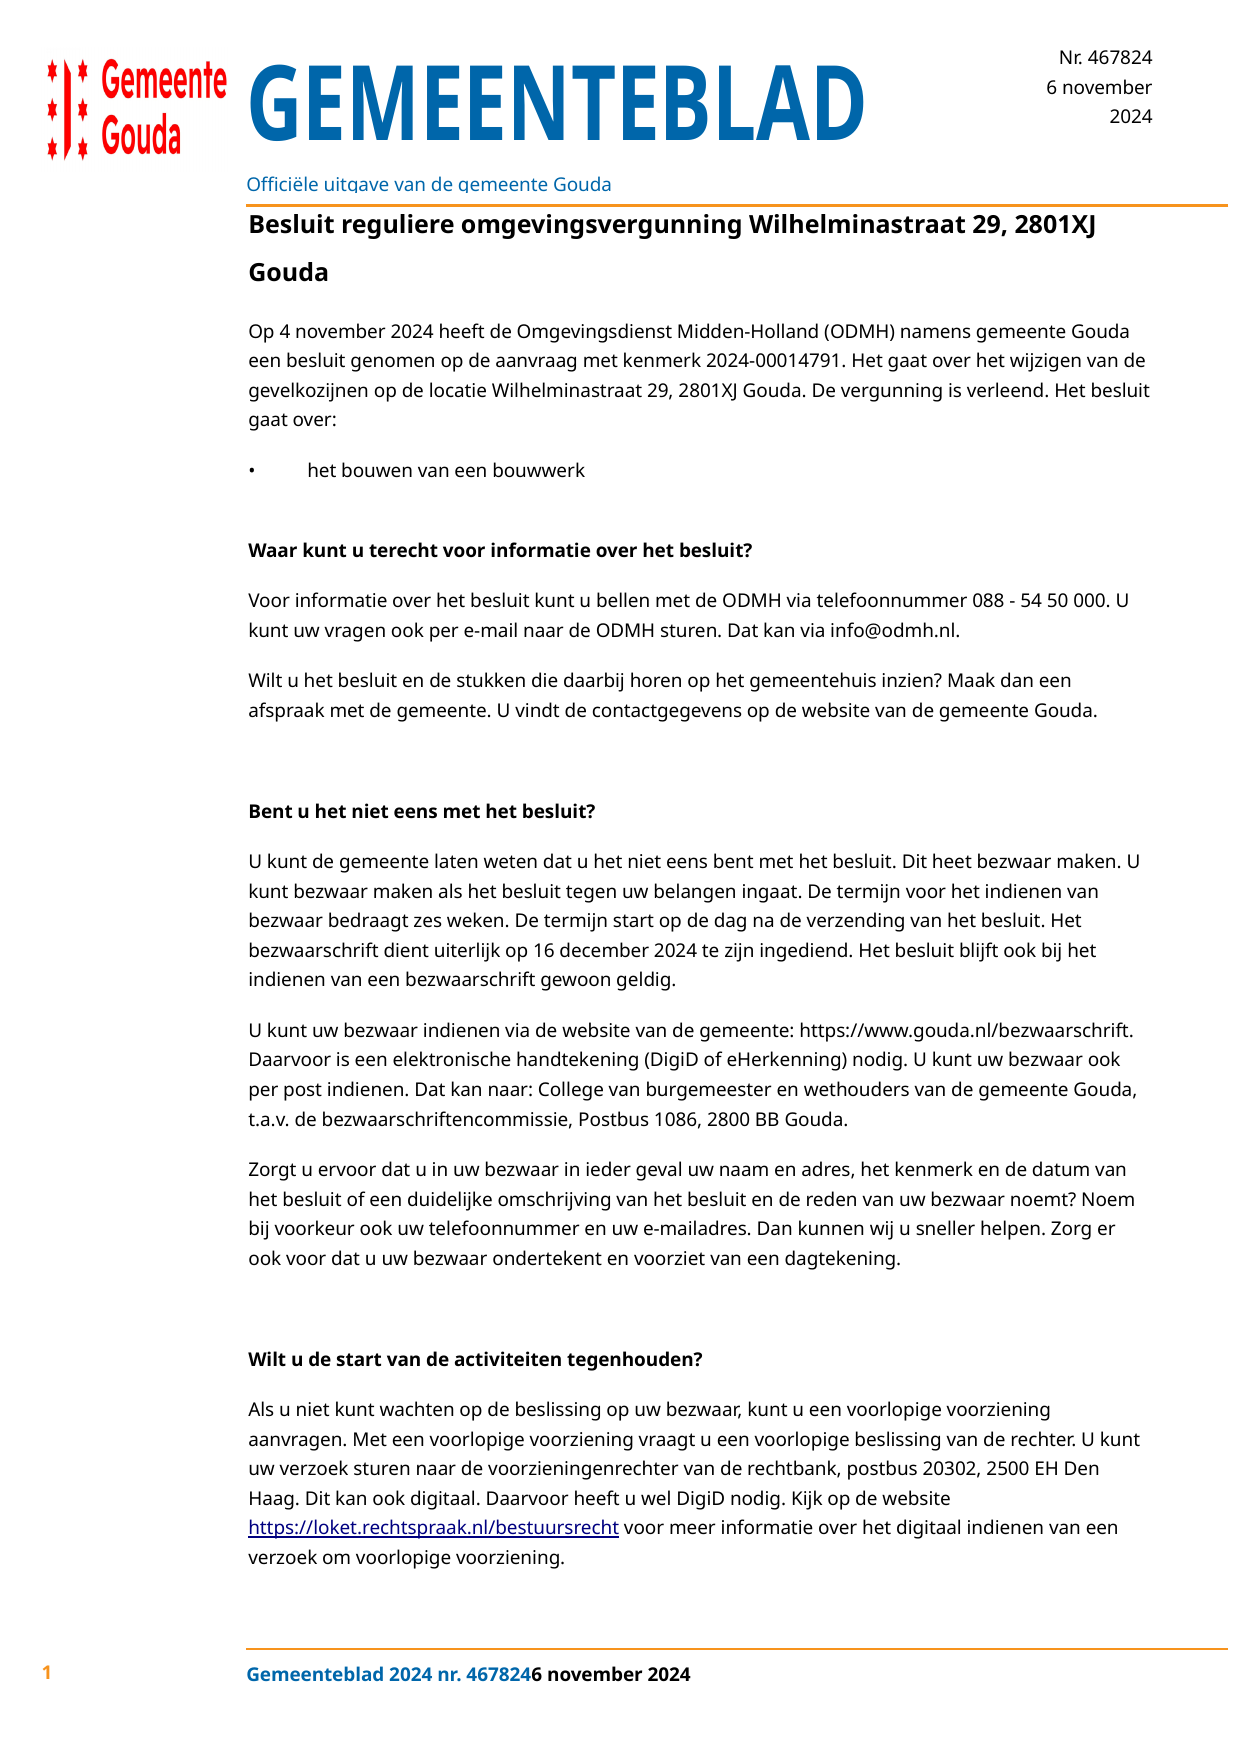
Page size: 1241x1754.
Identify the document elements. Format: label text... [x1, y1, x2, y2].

text Besluit reguliere omgevingsvergunning Wilhelminastraat 29, 2801XJ Gouda [248, 207, 1152, 288]
text Wilt u het besluit en de stukken die daarbij horen op het gemeentehuis inzien? Maak dan een afspraak met de gemeente. U vindt de contactgegevens op de website van de gemeente Gouda. [248, 667, 1152, 723]
text Wilt u de start van de activiteiten tegenhouden? [248, 1346, 1152, 1372]
text U kunt uw bezwaar indienen via de website van de gemeente: https://www.gouda.nl/bezwaarschrift. Daarvoor is een elektronische handtekening (DigiD of eHerkenning) nodig. U kunt uw bezwaar ook per post indienen. Dat kan naar: College van burgemeester en wethouders van de gemeente Gouda, t.a.v. de bezwaarschriftencommissie, Postbus 1086, 2800 BB Gouda. [248, 1017, 1152, 1132]
text Bent u het niet eens met het besluit? [248, 798, 1152, 824]
text Voor informatie over het besluit kunt u bellen met de ODMH via telefoonnummer 088 - 54 50 000. U kunt uw vragen ook per e-mail naar de ODMH sturen. Dat kan via info@odmh.nl. [248, 587, 1152, 643]
list het bouwen van een bouwwerk [248, 457, 1152, 483]
text Waar kunt u terecht voor informatie over het besluit? [248, 537, 1152, 563]
text U kunt de gemeente laten weten dat u het niet eens bent met het besluit. Dit heet bezwaar maken. U kunt bezwaar maken als het besluit tegen uw belangen ingaat. De termijn voor het indienen van bezwaar bedraagt zes weken. De termijn start op de dag na de verzending van het besluit. Het bezwaarschrift dient uiterlijk op 16 december 2024 te zijn ingediend. Het besluit blijft ook bij het indienen van een bezwaarschrift gewoon geldig. [248, 848, 1152, 992]
text Op 4 november 2024 heeft de Omgevingsdienst Midden-Holland (ODMH) namens gemeente Gouda een besluit genomen op de aanvraag met kenmerk 2024-00014791. Het gaat over het wijzigen van de gevelkozijnen op de locatie Wilhelminastraat 29, 2801XJ Gouda. De vergunning is verleend. Het besluit gaat over: [248, 318, 1152, 432]
picture [41, 47, 231, 172]
text Als u niet kunt wachten op de beslissing op uw bezwaar, kunt u een voorlopige voorziening aanvragen. Met een voorlopige voorziening vraagt u een voorlopige beslissing van de rechter. U kunt uw verzoek sturen naar de voorzieningenrechter van de rechtbank, postbus 20302, 2500 EH Den Haag. Dit kan ook digitaal. Daarvoor heeft u wel DigiD nodig. Kijk op de website https://loket.rechtspraak.nl/bestuursrecht voor meer informatie over het digitaal indienen van een verzoek om voorlopige voorziening. [248, 1396, 1152, 1570]
text Zorgt u ervoor dat u in uw bezwaar in ieder geval uw naam en adres, het kenmerk en de datum van het besluit of een duidelijke omschrijving van het besluit en de reden van uw bezwaar noemt? Noem bij voorkeur ook uw telefoonnummer en uw e-mailadres. Dan kunnen wij u sneller helpen. Zorg er ook voor dat u uw bezwaar ondertekent en voorziet van een dagtekening. [248, 1156, 1152, 1271]
